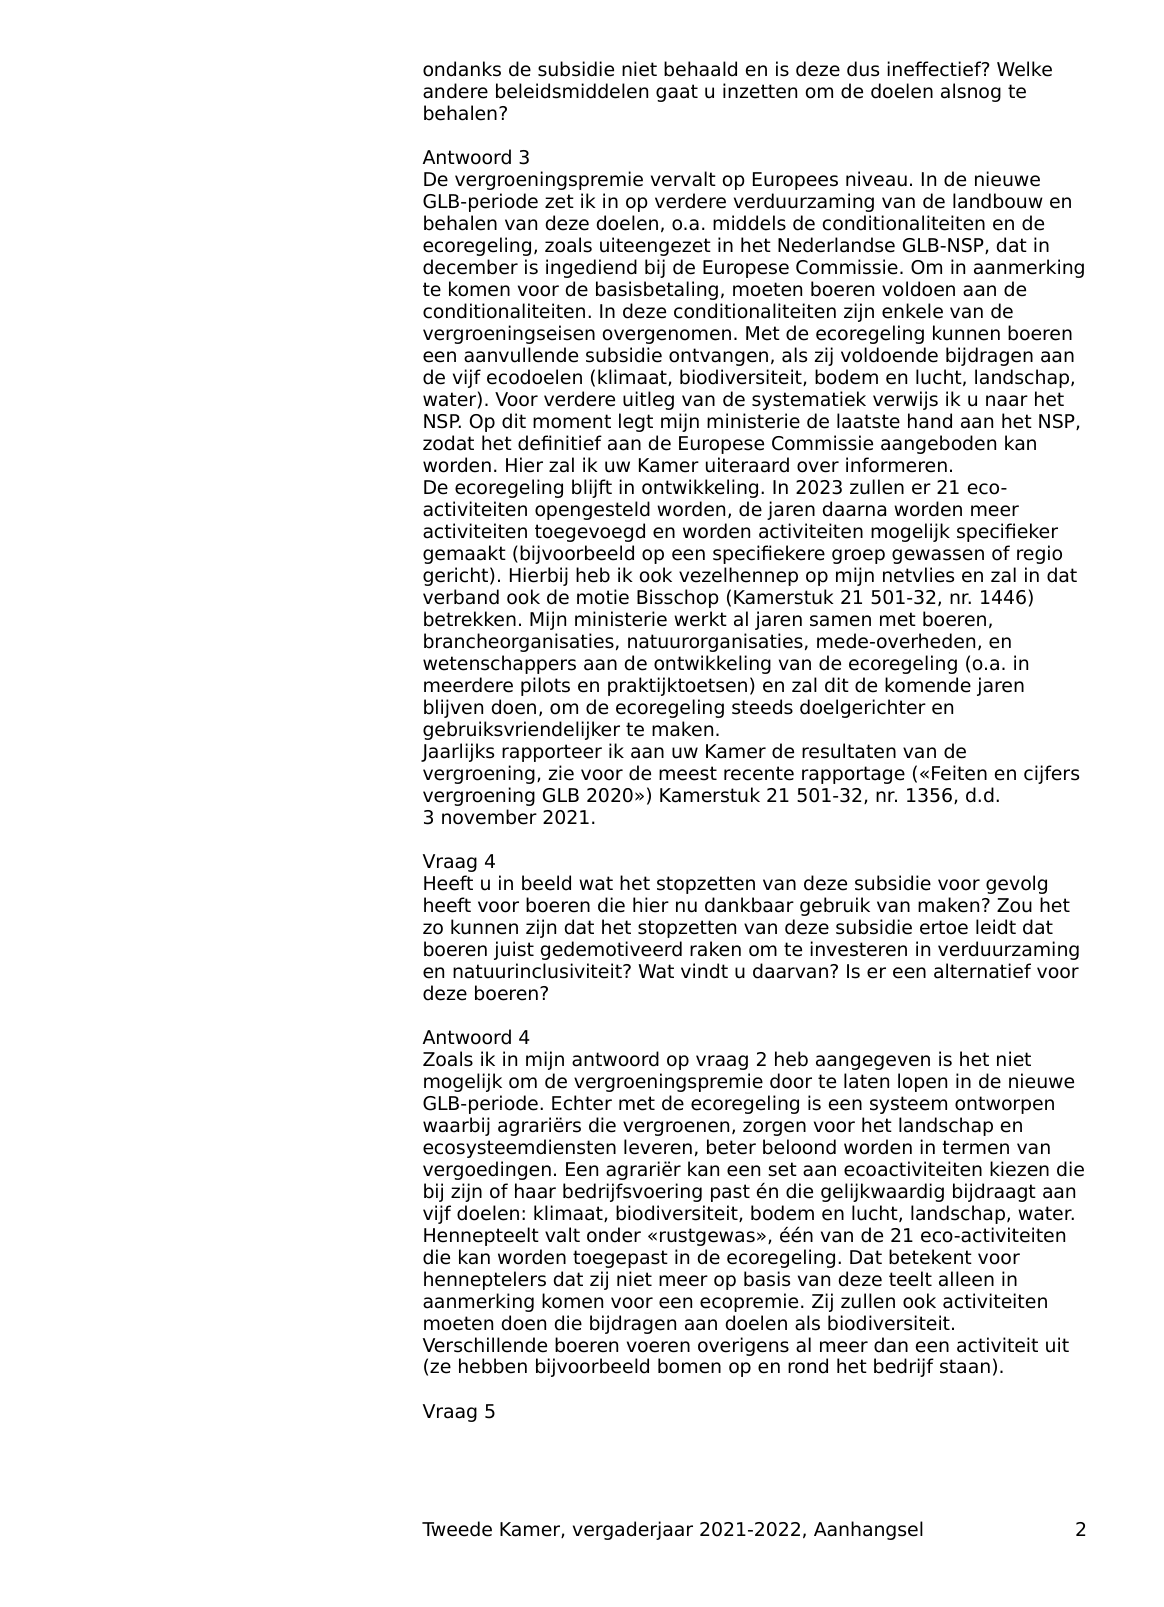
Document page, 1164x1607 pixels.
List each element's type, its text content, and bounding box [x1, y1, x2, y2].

text De ecoregeling blijft in ontwikkeling. In 2023 zullen er 21 eco-activiteiten opengesteld worden, de jaren daarna worden meer activiteiten toegevoegd en worden activiteiten mogelijk specifieker gemaakt (bijvoorbeeld op een specifiekere groep gewassen of regio gericht). Hierbij heb ik ook vezelhennep op mijn netvlies en zal in dat verband ook de motie Bisschop (Kamerstuk 21 501-32, nr. 1446) betrekken. Mijn ministerie werkt al jaren samen met boeren, brancheorganisaties, natuurorganisaties, mede-overheden, en wetenschappers aan de ontwikkeling van de ecoregeling (o.a. in meerdere pilots en praktijktoetsen) en zal dit de komende jaren blijven doen, om de ecoregeling steeds doelgerichter en gebruiksvriendelijker te maken. [422, 477, 1087, 741]
text Vraag 4 [422, 851, 1087, 873]
text Zoals ik in mijn antwoord op vraag 2 heb aangegeven is het niet mogelijk om de vergroeningspremie door te laten lopen in de nieuwe GLB-periode. Echter met de ecoregeling is een systeem ontworpen waarbij agrariërs die vergroenen, zorgen voor het landschap en ecosysteemdiensten leveren, beter beloond worden in termen van vergoedingen. Een agrariër kan een set aan ecoactiviteiten kiezen die bij zijn of haar bedrijfsvoering past én die gelijkwaardig bijdraagt aan vijf doelen: klimaat, biodiversiteit, bodem en lucht, landschap, water. [422, 1049, 1087, 1224]
text Antwoord 4 [422, 1027, 1087, 1049]
text De vergroeningspremie vervalt op Europees niveau. In de nieuwe GLB-periode zet ik in op verdere verduurzaming van de landbouw en behalen van deze doelen, o.a. middels de conditionaliteiten en de ecoregeling, zoals uiteengezet in het Nederlandse GLB-NSP, dat in december is ingediend bij de Europese Commissie. Om in aanmerking te komen voor de basisbetaling, moeten boeren voldoen aan de conditionaliteiten. In deze conditionaliteiten zijn enkele van de vergroeningseisen overgenomen. Met de ecoregeling kunnen boeren een aanvullende subsidie ontvangen, als zij voldoende bijdragen aan de vijf ecodoelen (klimaat, biodiversiteit, bodem en lucht, landschap, water). Voor verdere uitleg van de systematiek verwijs ik u naar het NSP. Op dit moment legt mijn ministerie de laatste hand aan het NSP, zodat het definitief aan de Europese Commissie aangeboden kan worden. Hier zal ik uw Kamer uiteraard over informeren. [422, 169, 1087, 477]
text Antwoord 3 [422, 147, 1087, 169]
text Jaarlijks rapporteer ik aan uw Kamer de resultaten van de vergroening, zie voor de meest recente rapportage («Feiten en cijfers vergroening GLB 2020») Kamerstuk 21 501-32, nr. 1356, d.d. 3 november 2021. [422, 741, 1087, 828]
text Vraag 5 [422, 1401, 1087, 1423]
text ondanks de subsidie niet behaald en is deze dus ineffectief? Welke andere beleidsmiddelen gaat u inzetten om de doelen alsnog te behalen? [422, 59, 1087, 125]
text Hennepteelt valt onder «rustgewas», één van de 21 eco-activiteiten die kan worden toegepast in de ecoregeling. Dat betekent voor henneptelers dat zij niet meer op basis van deze teelt alleen in aanmerking komen voor een ecopremie. Zij zullen ook activiteiten moeten doen die bijdragen aan doelen als biodiversiteit. Verschillende boeren voeren overigens al meer dan een activiteit uit (ze hebben bijvoorbeeld bomen op en rond het bedrijf staan). [422, 1224, 1087, 1378]
text Heeft u in beeld wat het stopzetten van deze subsidie voor gevolg heeft voor boeren die hier nu dankbaar gebruik van maken? Zou het zo kunnen zijn dat het stopzetten van deze subsidie ertoe leidt dat boeren juist gedemotiveerd raken om te investeren in verduurzaming en natuurinclusiviteit? Wat vindt u daarvan? Is er een alternatief voor deze boeren? [422, 873, 1087, 1004]
